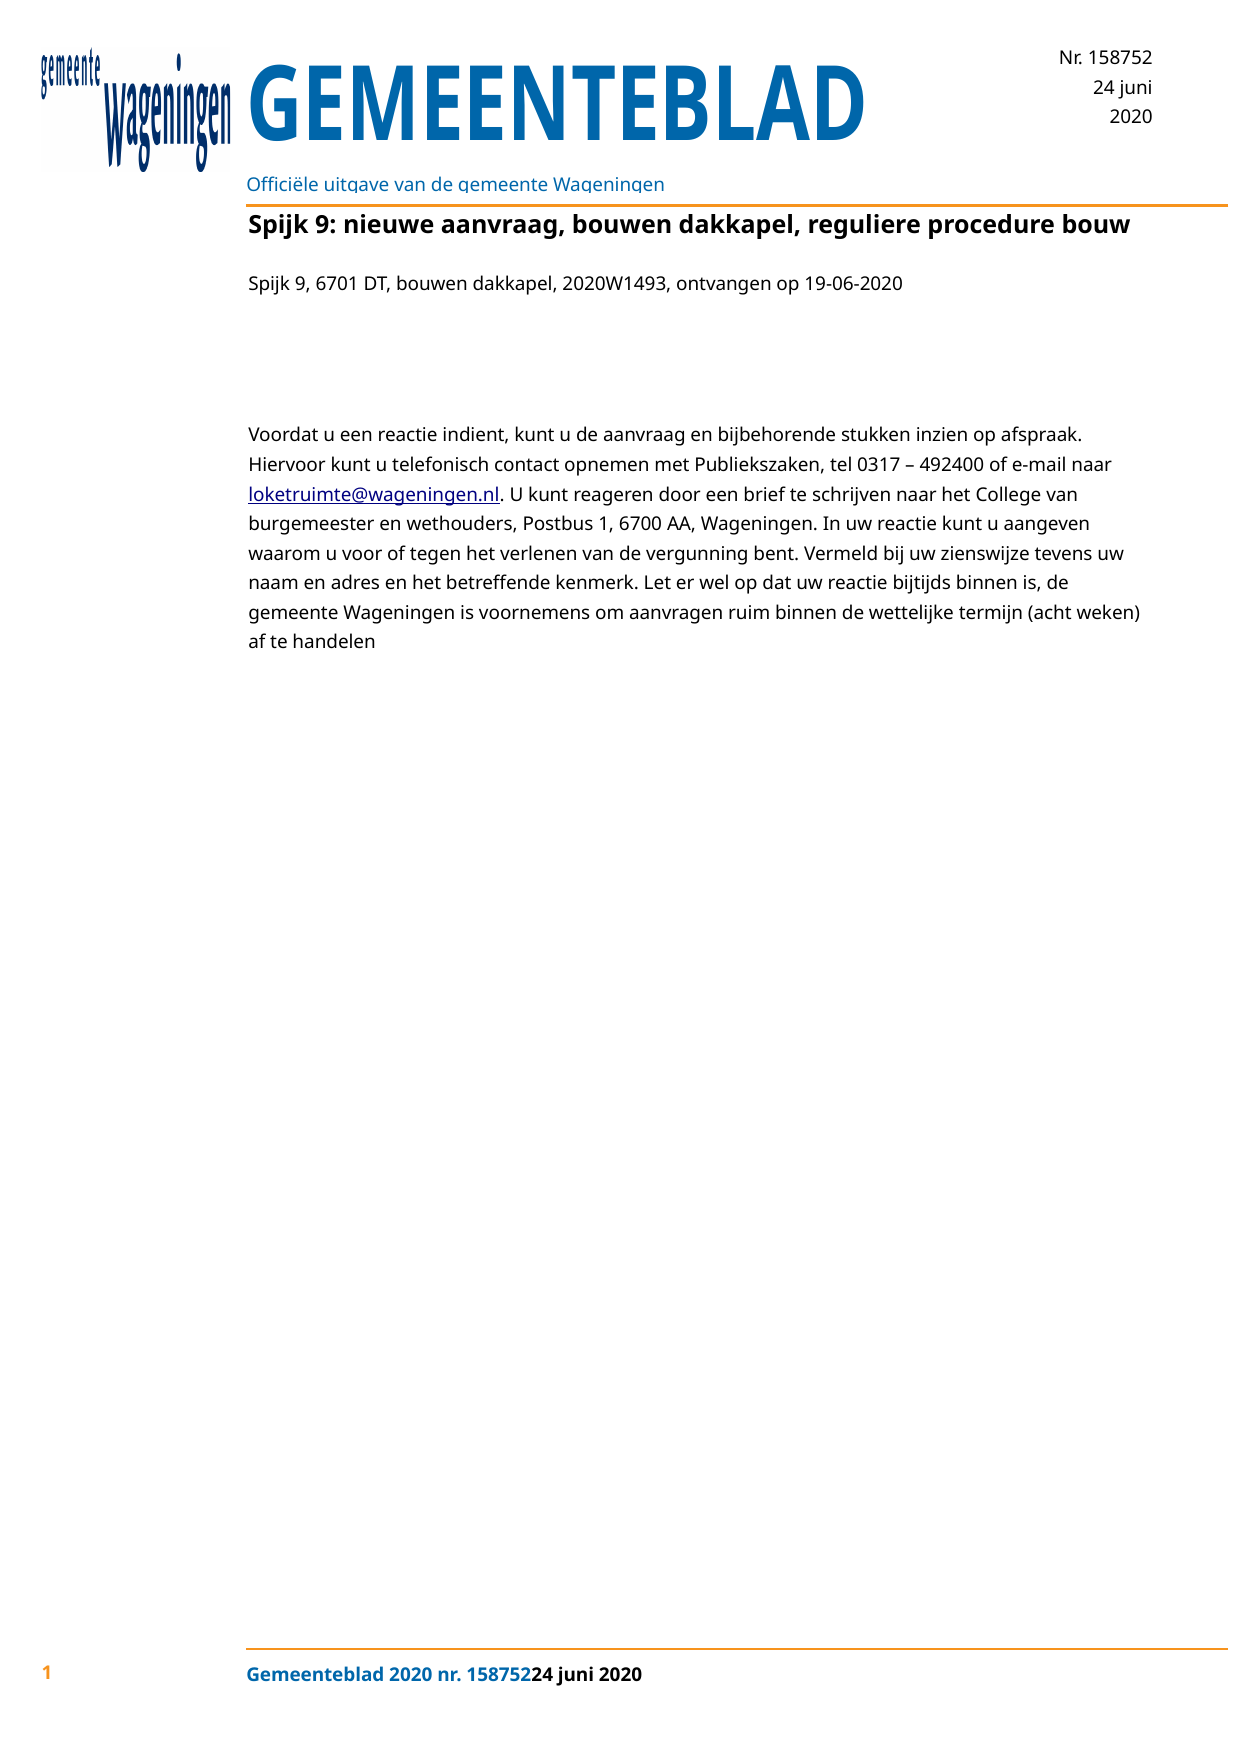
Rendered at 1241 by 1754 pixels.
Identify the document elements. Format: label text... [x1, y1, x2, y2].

text Voordat u een reactie indient, kunt u de aanvraag en bijbehorende stukken inzien op afspraak. Hiervoor kunt u telefonisch contact opnemen met Publiekszaken, tel 0317 – 492400 of e-mail naar loketruimte@wageningen.nl. U kunt reageren door een brief te schrijven naar het College van burgemeester en wethouders, Postbus 1, 6700 AA, Wageningen. In uw reactie kunt u aangeven waarom u voor of tegen het verlenen van de vergunning bent. Vermeld bij uw zienswijze tevens uw naam en adres en het betreffende kenmerk. Let er wel op dat uw reactie bijtijds binnen is, de gemeente Wageningen is voornemens om aanvragen ruim binnen de wettelijke termijn (acht weken) af te handelen [248, 422, 1152, 654]
picture [41, 47, 231, 172]
text Spijk 9: nieuwe aanvraag, bouwen dakkapel, reguliere procedure bouw [248, 207, 1152, 241]
text Spijk 9, 6701 DT, bouwen dakkapel, 2020W1493, ontvangen op 19-06-2020 [248, 270, 1152, 296]
